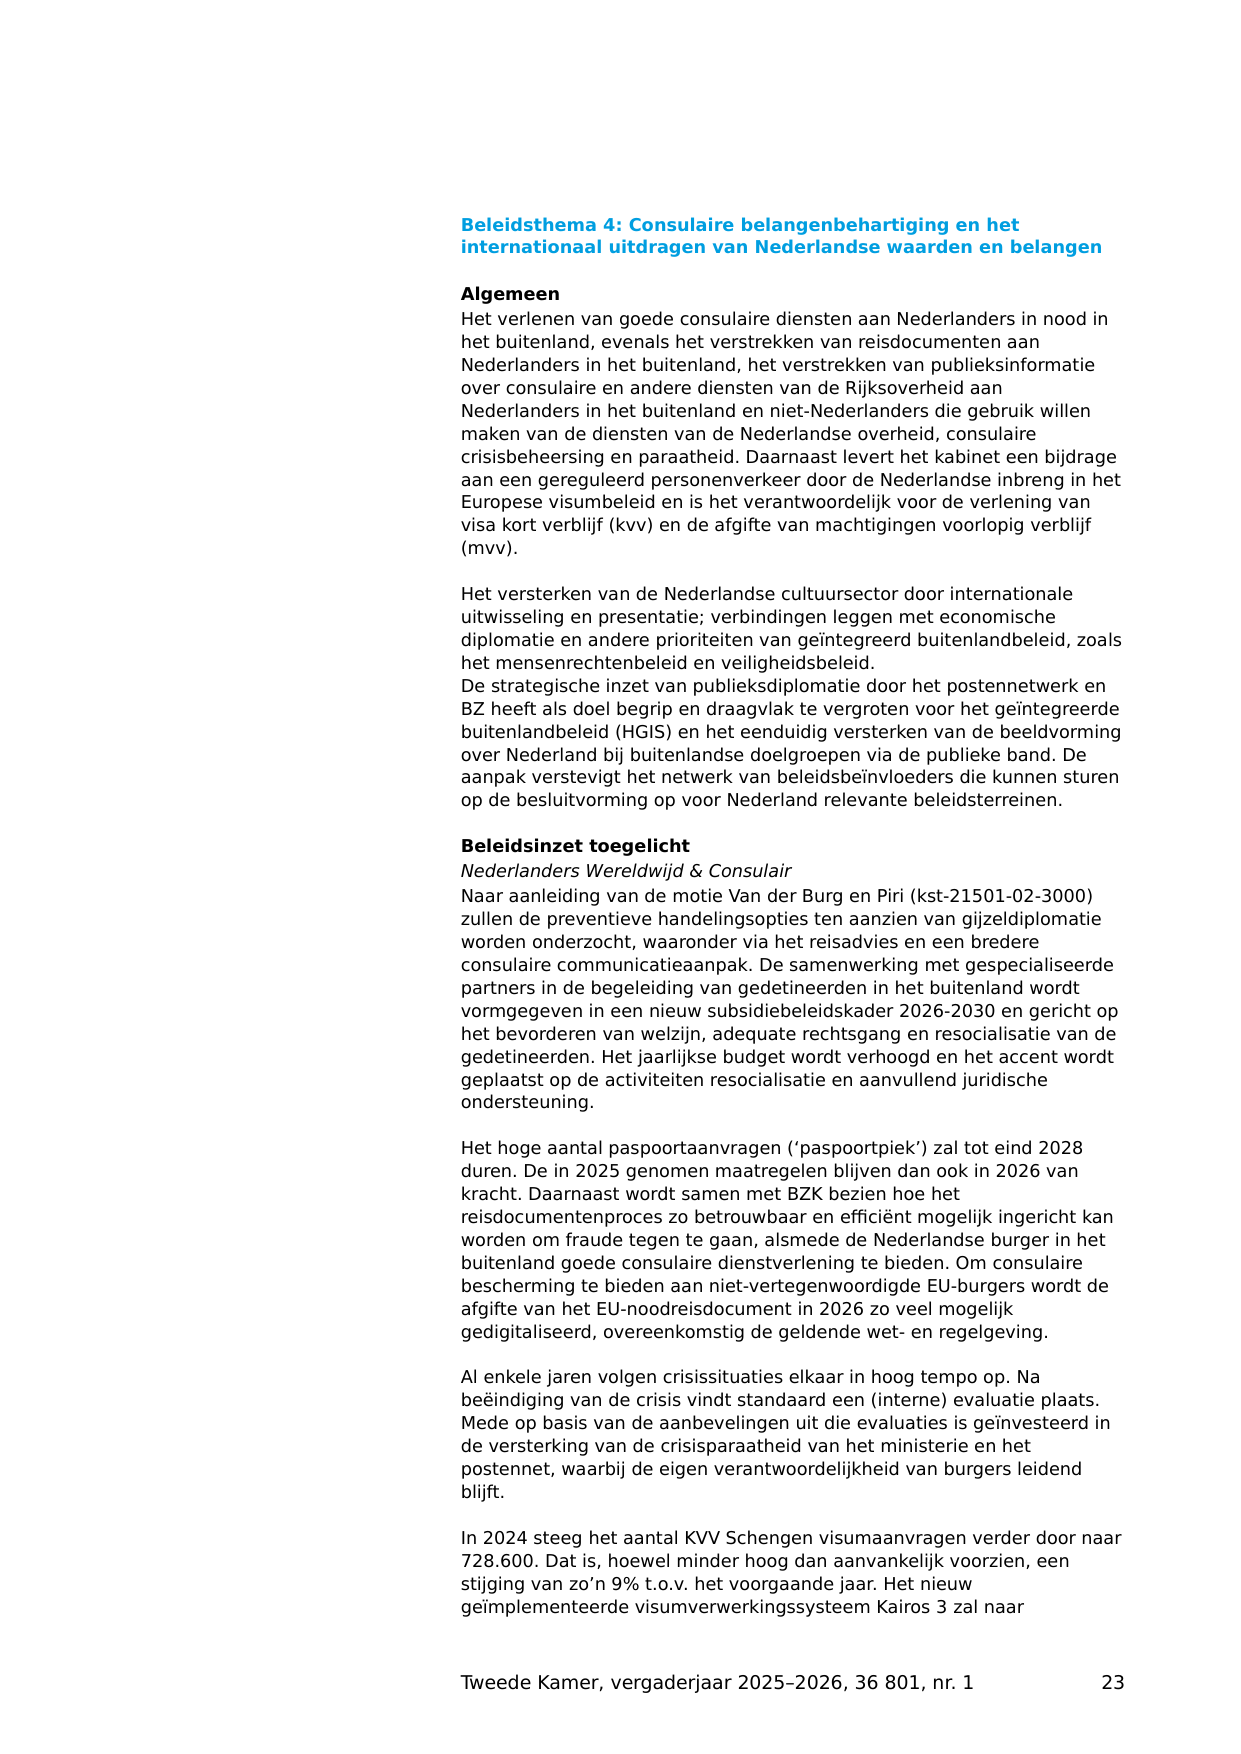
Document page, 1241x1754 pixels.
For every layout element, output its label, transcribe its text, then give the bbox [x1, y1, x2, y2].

title Beleidsthema 4: Consulaire belangenbehartiging en het internationaal uitdragen van Nederlandse waarden en belangen [461, 213, 1125, 258]
text Algemeen [461, 282, 1125, 305]
text Nederlanders Wereldwĳd & Consulair [461, 859, 1125, 882]
text Het versterken van de Nederlandse cultuursector door internationale uitwisseling en presentatie; verbindingen leggen met economische diplomatie en andere prioriteiten van geïntegreerd buitenlandbeleid, zoals het mensenrechtenbeleid en veiligheidsbeleid. De strategische inzet van publieksdiplomatie door het postennetwerk en BZ heeft als doel begrip en draagvlak te vergroten voor het geïntegreerde buitenlandbeleid (HGIS) en het eenduidig versterken van de beeldvorming over Nederland bij buitenlandse doelgroepen via de publieke band. De aanpak verstevigt het netwerk van beleidsbeïnvloeders die kunnen sturen op de besluitvorming op voor Nederland relevante beleidsterreinen. [461, 582, 1125, 811]
text Beleidsinzet toegelicht [461, 834, 1125, 857]
text Het hoge aantal paspoortaanvragen (‘paspoortpiek’) zal tot eind 2028 duren. De in 2025 genomen maatregelen blijven dan ook in 2026 van kracht. Daarnaast wordt samen met BZK bezien hoe het reisdocumentenproces zo betrouwbaar en efficiënt mogelijk ingericht kan worden om fraude tegen te gaan, alsmede de Nederlandse burger in het buitenland goede consulaire dienstverlening te bieden. Om consulaire bescherming te bieden aan niet-vertegenwoordigde EU-burgers wordt de afgifte van het EU-noodreisdocument in 2026 zo veel mogelijk gedigitaliseerd, overeenkomstig de geldende wet- en regelgeving. [461, 1136, 1125, 1343]
text Naar aanleiding van de motie Van der Burg en Piri (kst-21501-02-3000) zullen de preventieve handelingsopties ten aanzien van gijzeldiplomatie worden onderzocht, waaronder via het reisadvies en een bredere consulaire communicatieaanpak. De samenwerking met gespecialiseerde partners in de begeleiding van gedetineerden in het buitenland wordt vormgegeven in een nieuw subsidiebeleidskader 2026-2030 en gericht op het bevorderen van welzijn, adequate rechtsgang en resocialisatie van de gedetineerden. Het jaarlijkse budget wordt verhoogd en het accent wordt geplaatst op de activiteiten resocialisatie en aanvullend juridische ondersteuning. [461, 884, 1125, 1113]
text Het verlenen van goede consulaire diensten aan Nederlanders in nood in het buitenland, evenals het verstrekken van reisdocumenten aan Nederlanders in het buitenland, het verstrekken van publieksinformatie over consulaire en andere diensten van de Rijksoverheid aan Nederlanders in het buitenland en niet-Nederlanders die gebruik willen maken van de diensten van de Nederlandse overheid, consulaire crisisbeheersing en paraatheid. Daarnaast levert het kabinet een bijdrage aan een gereguleerd personenverkeer door de Nederlandse inbreng in het Europese visumbeleid en is het verantwoordelijk voor de verlening van visa kort verblijf (kvv) en de afgifte van machtigingen voorlopig verblijf (mvv). [461, 307, 1125, 559]
text Al enkele jaren volgen crisissituaties elkaar in hoog tempo op. Na beëindiging van de crisis vindt standaard een (interne) evaluatie plaats. Mede op basis van de aanbevelingen uit die evaluaties is geïnvesteerd in de versterking van de crisisparaatheid van het ministerie en het postennet, waarbij de eigen verantwoordelijkheid van burgers leidend blijft. [461, 1366, 1125, 1503]
text In 2024 steeg het aantal KVV Schengen visumaanvragen verder door naar 728.600. Dat is, hoewel minder hoog dan aanvankelijk voorzien, een stijging van zo’n 9% t.o.v. het voorgaande jaar. Het nieuw geïmplementeerde visumverwerkingssysteem Kairos 3 zal naar [461, 1526, 1125, 1618]
